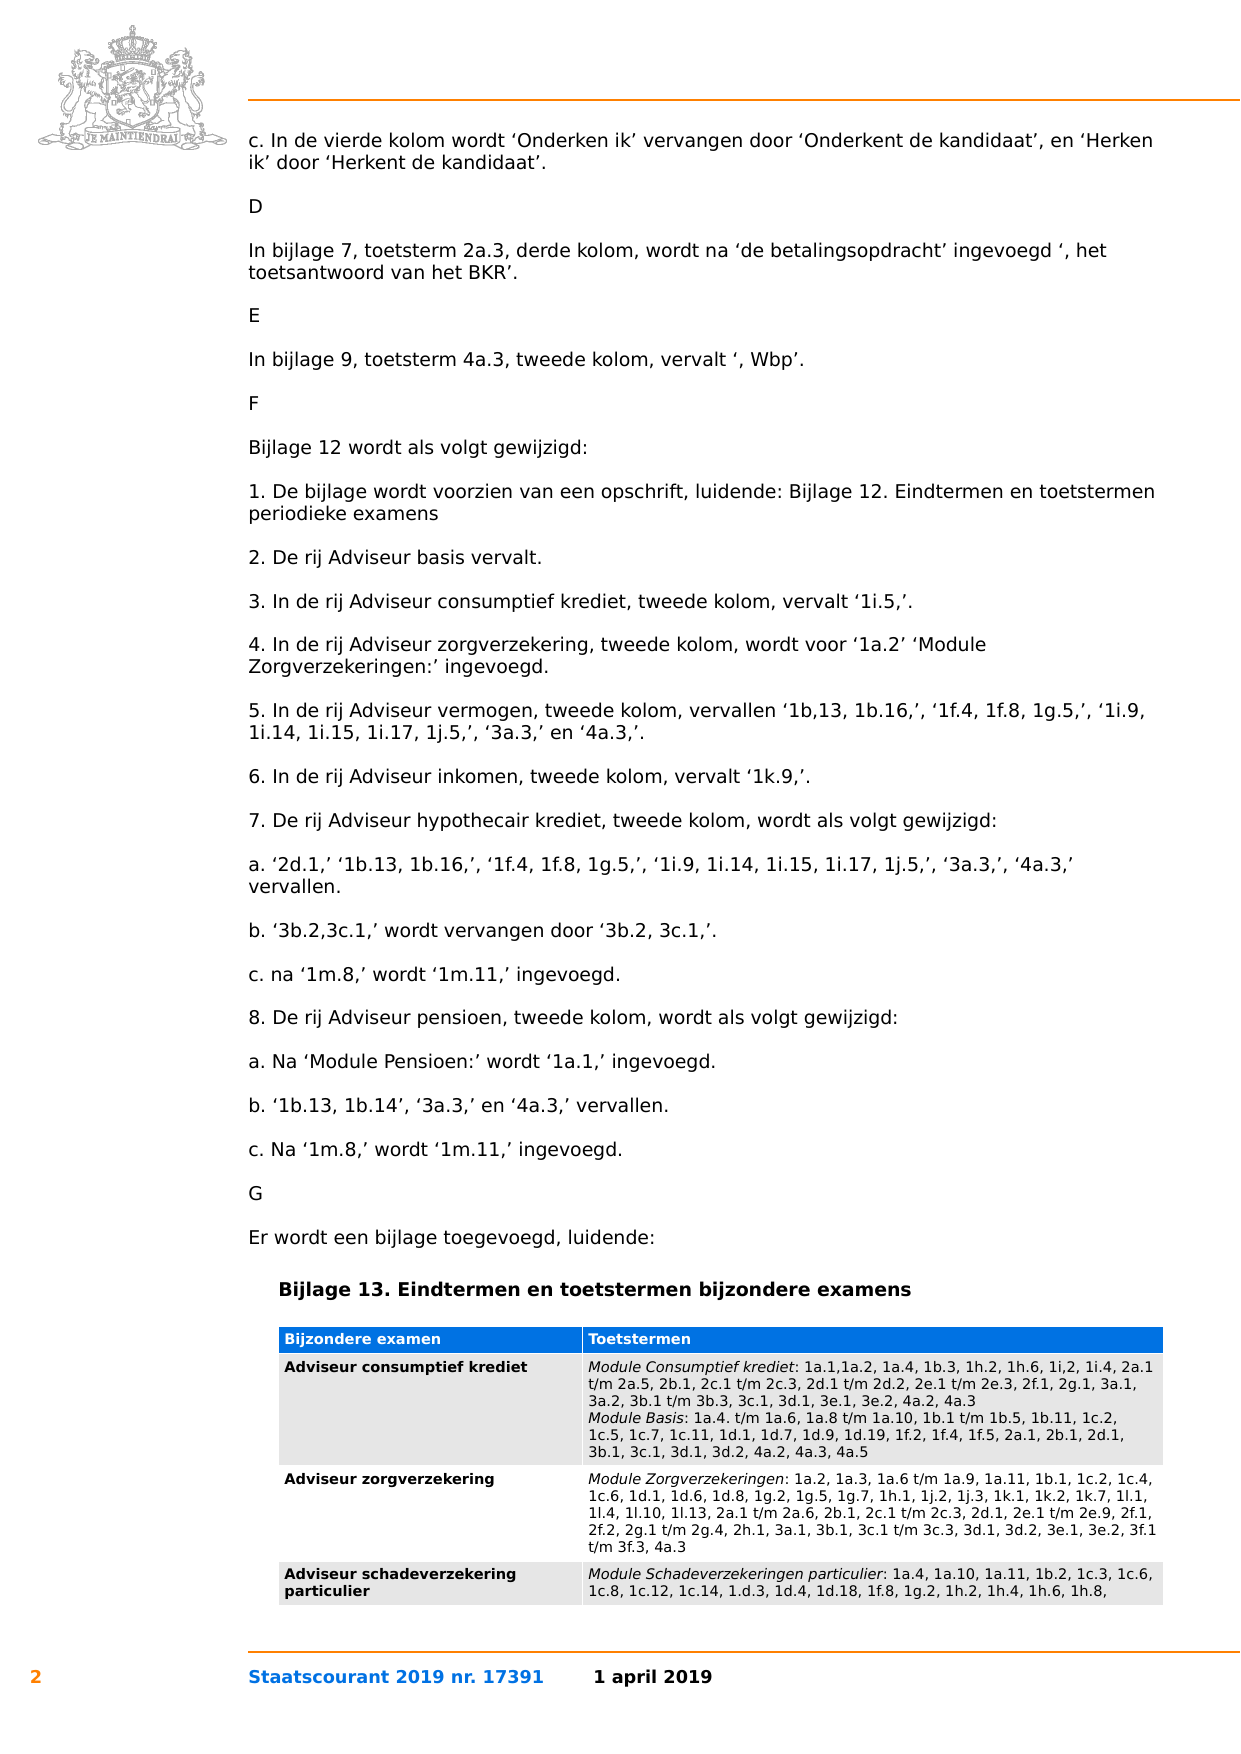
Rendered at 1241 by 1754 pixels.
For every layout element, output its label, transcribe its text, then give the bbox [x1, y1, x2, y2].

text b. ‘1b.13, 1b.14’, ‘3a.3,’ en ‘4a.3,’ vervallen. [248, 1095, 1163, 1117]
text E [248, 305, 1163, 327]
text Bijlage 12 wordt als volgt gewijzigd: [248, 437, 1163, 459]
table_cell Adviseur zorgverzekering [279, 1466, 582, 1561]
text G [248, 1183, 1163, 1205]
subtitle Bijlage 13. Eindtermen en toetstermen bijzondere examens [278, 1278, 1163, 1301]
text F [248, 393, 1163, 415]
text D [248, 196, 1163, 218]
text 2. De rij Adviseur basis vervalt. [248, 547, 1163, 569]
table_cell Module Consumptief krediet: 1a.1,1a.2, 1a.4, 1b.3, 1h.2, 1h.6, 1i,2, 1i.4, 2a.1 t/m 2a.5, 2b.1, 2c.1 t/m 2c.3, 2d.1 t/m 2d.2, 2e.1 t/m 2e.3, 2f.1, 2g.1, 3a.1, 3a.2, 3b.1 t/m 3b.3, 3c.1, 3d.1, 3e.1, 3e.2, 4a.2, 4a.3 Module Basis: 1a.4. t/m 1a.6, 1a.8 t/m 1a.10, 1b.1 t/m 1b.5, 1b.11, 1c.2, 1c.5, 1c.7, 1c.11, 1d.1, 1d.7, 1d.9, 1d.19, 1f.2, 1f.4, 1f.5, 2a.1, 2b.1, 2d.1, 3b.1, 3c.1, 3d.1, 3d.2, 4a.2, 4a.3, 4a.5 [583, 1354, 1163, 1465]
text 3. In de rij Adviseur consumptief krediet, tweede kolom, vervalt ‘1i.5,’. [248, 591, 1163, 612]
text b. ‘3b.2,3c.1,’ wordt vervangen door ‘3b.2, 3c.1,’. [248, 919, 1163, 942]
text 7. De rij Adviseur hypothecair krediet, tweede kolom, wordt als volgt gewijzigd: [248, 810, 1163, 832]
text 8. De rij Adviseur pensioen, tweede kolom, wordt als volgt gewijzigd: [248, 1007, 1163, 1029]
text In bijlage 9, toetsterm 4a.3, tweede kolom, vervalt ‘, Wbp’. [248, 349, 1163, 371]
text 6. In de rij Adviseur inkomen, tweede kolom, vervalt ‘1k.9,’. [248, 766, 1163, 788]
text c. na ‘1m.8,’ wordt ‘1m.11,’ ingevoegd. [248, 963, 1163, 985]
table_cell Module Zorgverzekeringen: 1a.2, 1a.3, 1a.6 t/m 1a.9, 1a.11, 1b.1, 1c.2, 1c.4, 1c.6, 1d.1, 1d.6, 1d.8, 1g.2, 1g.5, 1g.7, 1h.1, 1j.2, 1j.3, 1k.1, 1k.2, 1k.7, 1l.1, 1l.4, 1l.10, 1l.13, 2a.1 t/m 2a.6, 2b.1, 2c.1 t/m 2c.3, 2d.1, 2e.1 t/m 2e.9, 2f.1, 2f.2, 2g.1 t/m 2g.4, 2h.1, 3a.1, 3b.1, 3c.1 t/m 3c.3, 3d.1, 3d.2, 3e.1, 3e.2, 3f.1 t/m 3f.3, 4a.3 [583, 1466, 1163, 1561]
text Er wordt een bijlage toegevoegd, luidende: [248, 1227, 1163, 1248]
table_cell Adviseur consumptief krediet [279, 1354, 582, 1465]
table_cell Module Schadeverzekeringen particulier: 1a.4, 1a.10, 1a.11, 1b.2, 1c.3, 1c.6, 1c.8, 1c.12, 1c.14, 1.d.3, 1d.4, 1d.18, 1f.8, 1g.2, 1h.2, 1h.4, 1h.6, 1h.8, [583, 1562, 1163, 1605]
table_header Bijzondere examen [279, 1327, 582, 1353]
text a. ‘2d.1,’ ‘1b.13, 1b.16,’, ‘1f.4, 1f.8, 1g.5,’, ‘1i.9, 1i.14, 1i.15, 1i.17, 1j.5,’, ‘3a.3,’, ‘4a.3,’ vervallen. [248, 854, 1163, 898]
text a. Na ‘Module Pensioen:’ wordt ‘1a.1,’ ingevoegd. [248, 1051, 1163, 1073]
picture [38, 25, 227, 150]
text 5. In de rij Adviseur vermogen, tweede kolom, vervallen ‘1b,13, 1b.16,’, ‘1f.4, 1f.8, 1g.5,’, ‘1i.9, 1i.14, 1i.15, 1i.17, 1j.5,’, ‘3a.3,’ en ‘4a.3,’. [248, 700, 1163, 744]
table_cell Adviseur schadeverzekering particulier [279, 1562, 582, 1605]
table_header Toetstermen [583, 1327, 1163, 1353]
text c. Na ‘1m.8,’ wordt ‘1m.11,’ ingevoegd. [248, 1139, 1163, 1161]
text c. In de vierde kolom wordt ‘Onderken ik’ vervangen door ‘Onderkent de kandidaat’, en ‘Herken ik’ door ‘Herkent de kandidaat’. [248, 130, 1163, 174]
text 1. De bijlage wordt voorzien van een opschrift, luidende: Bijlage 12. Eindtermen en toetstermen periodieke examens [248, 481, 1163, 525]
text 4. In de rij Adviseur zorgverzekering, tweede kolom, wordt voor ‘1a.2’ ‘Module Zorgverzekeringen:’ ingevoegd. [248, 634, 1163, 678]
text In bijlage 7, toetsterm 2a.3, derde kolom, wordt na ‘de betalingsopdracht’ ingevoegd ‘, het toetsantwoord van het BKR’. [248, 239, 1163, 283]
